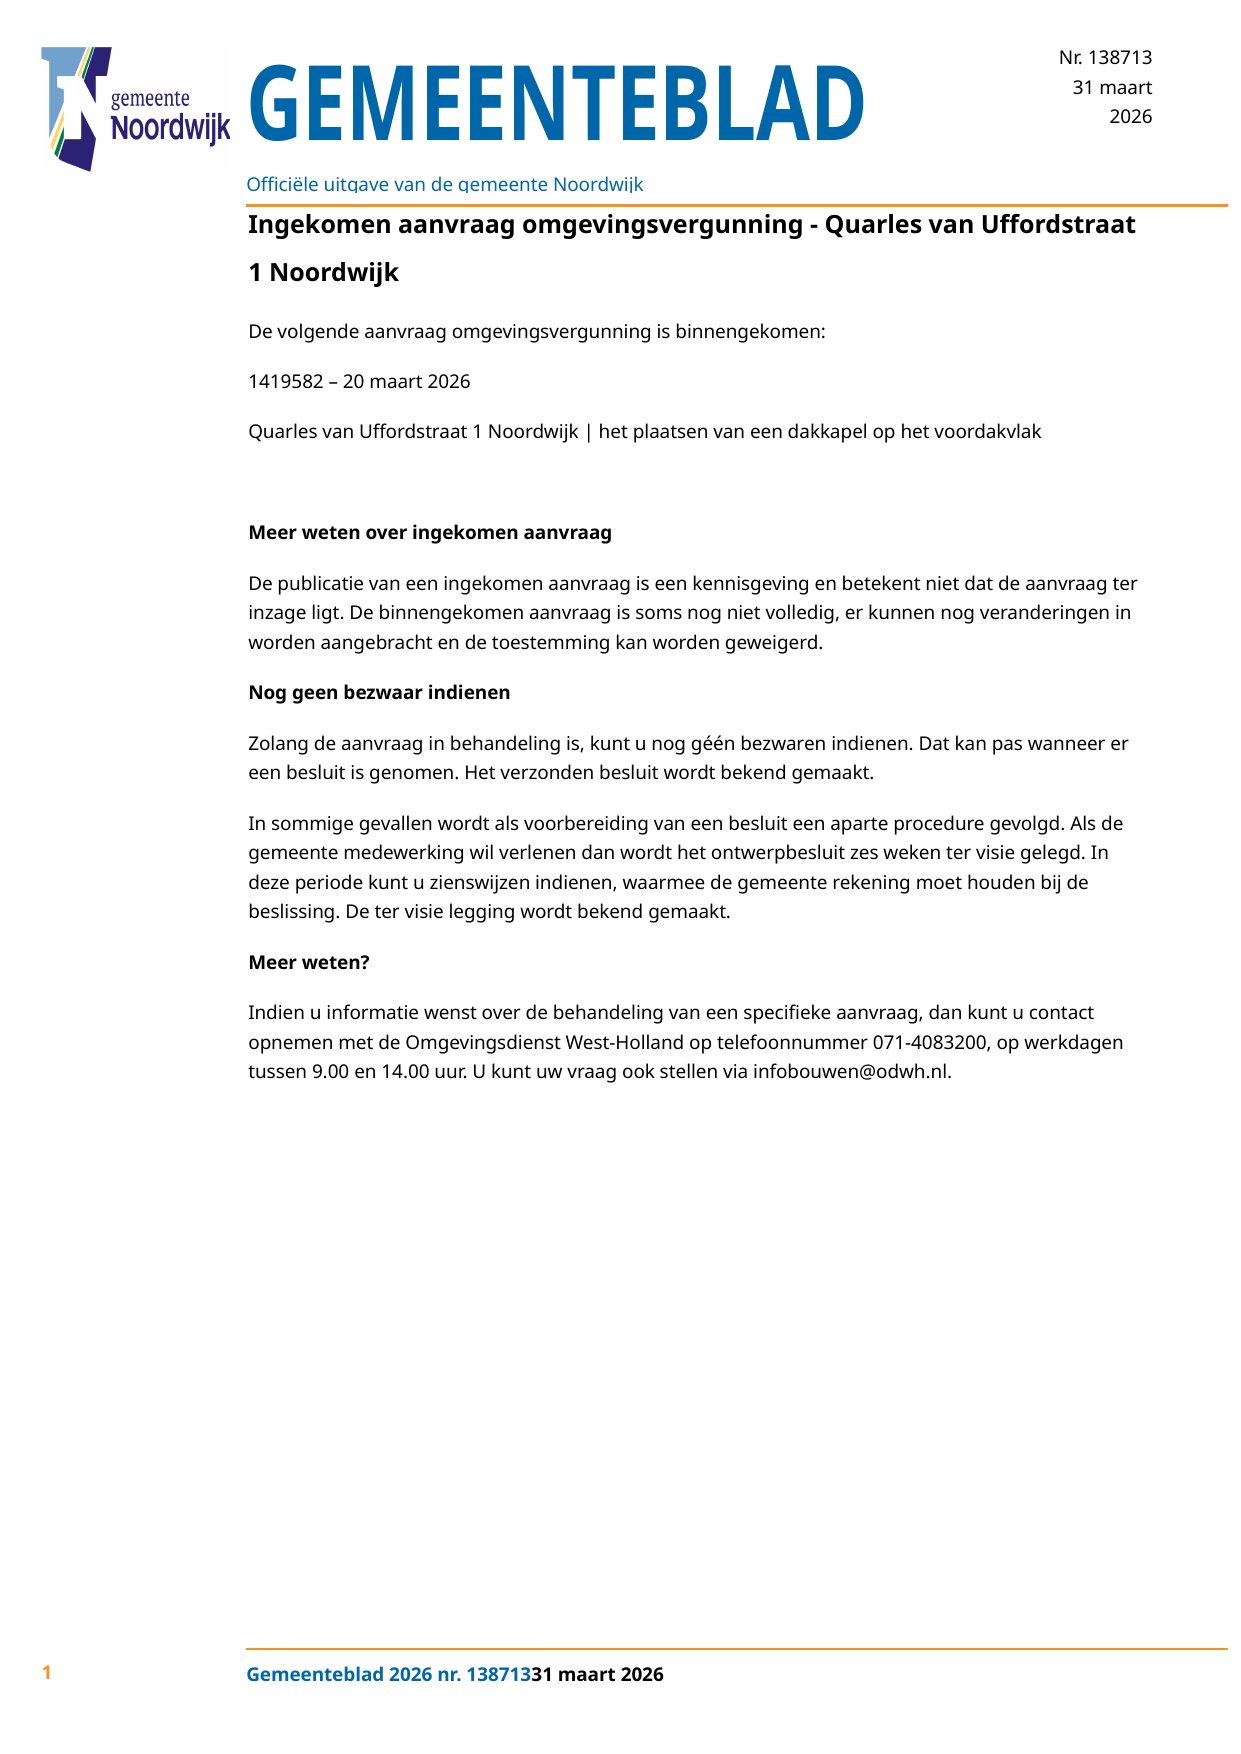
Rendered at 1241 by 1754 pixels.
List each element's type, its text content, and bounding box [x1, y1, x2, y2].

text Zolang de aanvraag in behandeling is, kunt u nog géén bezwaren indienen. Dat kan pas wanneer er een besluit is genomen. Het verzonden besluit wordt bekend gemaakt. [248, 730, 1152, 785]
text Quarles van Uffordstraat 1 Noordwijk | het plaatsen van een dakkapel op het voordakvlak [248, 419, 1152, 444]
text Meer weten? [248, 949, 1152, 975]
text De publicatie van een ingekomen aanvraag is een kennisgeving en betekent niet dat de aanvraag ter inzage ligt. De binnengekomen aanvraag is soms nog niet volledig, er kunnen nog veranderingen in worden aangebracht en de toestemming kan worden geweigerd. [248, 570, 1152, 655]
text Meer weten over ingekomen aanvraag [248, 519, 1152, 545]
text In sommige gevallen wordt als voorbereiding van een besluit een aparte procedure gevolgd. Als de gemeente medewerking wil verlenen dan wordt het ontwerpbesluit zes weken ter visie gelegd. In deze periode kunt u zienswijzen indienen, waarmee de gemeente rekening moet houden bij de beslissing. De ter visie legging wordt bekend gemaakt. [248, 810, 1152, 924]
text Indien u informatie wenst over de behandeling van een specifieke aanvraag, dan kunt u contact opnemen met de Omgevingsdienst West-Holland op telefoonnummer 071-4083200, op werkdagen tussen 9.00 en 14.00 uur. U kunt uw vraag ook stellen via infobouwen@odwh.nl. [248, 999, 1152, 1084]
text Nog geen bezwaar indienen [248, 679, 1152, 705]
picture [41, 47, 231, 172]
text De volgende aanvraag omgevingsvergunning is binnengekomen: [248, 318, 1152, 344]
text Ingekomen aanvraag omgevingsvergunning - Quarles van Uffordstraat 1 Noordwijk [248, 207, 1152, 288]
text 1419582 – 20 maart 2026 [248, 368, 1152, 394]
